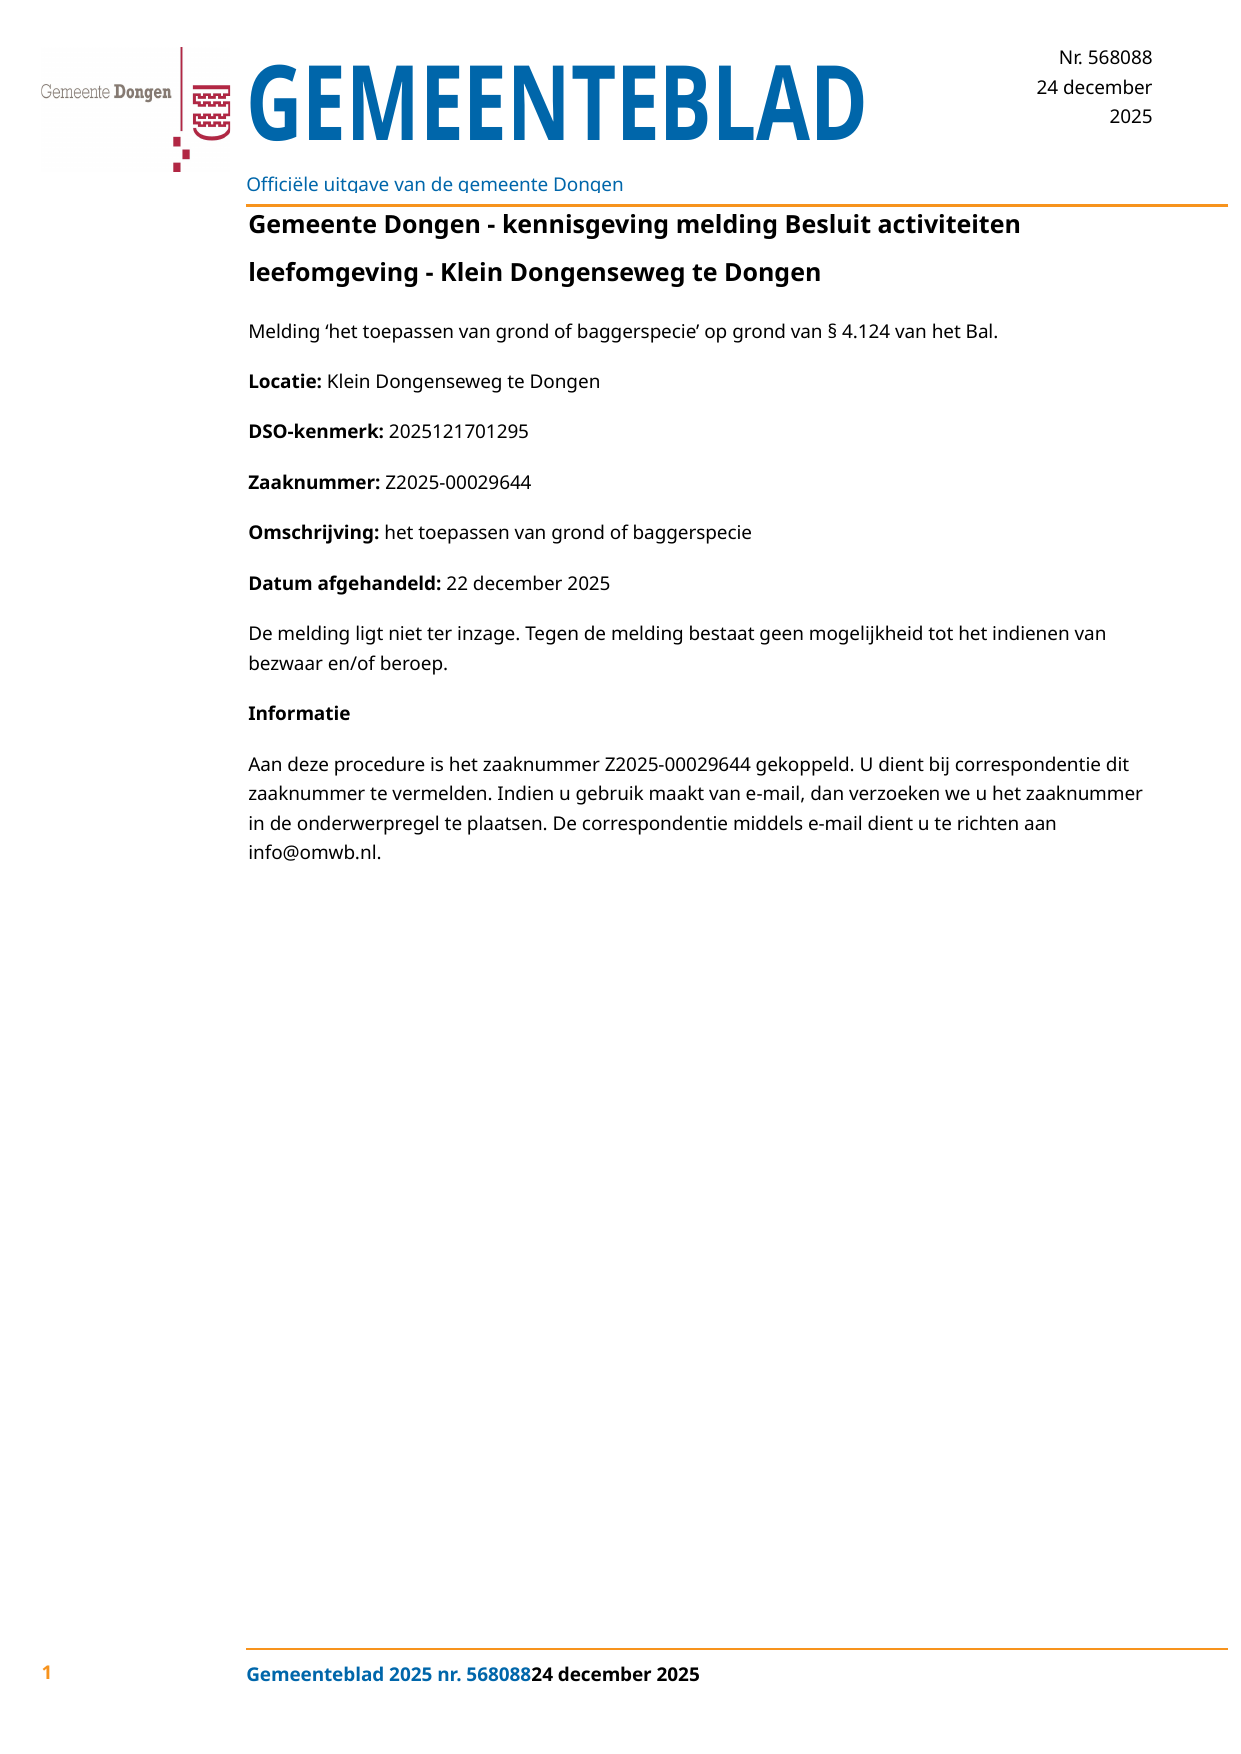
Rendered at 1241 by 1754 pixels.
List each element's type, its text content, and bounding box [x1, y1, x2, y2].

text Melding ‘het toepassen van grond of baggerspecie’ op grond van § 4.124 van het Bal. [248, 318, 1152, 344]
text Omschrijving: het toepassen van grond of baggerspecie [248, 519, 1152, 545]
picture [41, 47, 231, 172]
text Locatie: Klein Dongenseweg te Dongen [248, 368, 1152, 394]
text De melding ligt niet ter inzage. Tegen de melding bestaat geen mogelijkheid tot het indienen van bezwaar en/of beroep. [248, 620, 1152, 676]
text Informatie [248, 700, 1152, 726]
text Gemeente Dongen - kennisgeving melding Besluit activiteiten leefomgeving - Klein Dongenseweg te Dongen [248, 207, 1152, 288]
text DSO-kenmerk: 2025121701295 [248, 419, 1152, 444]
text Datum afgehandeld: 22 december 2025 [248, 570, 1152, 596]
text Zaaknummer: Z2025-00029644 [248, 469, 1152, 495]
text Aan deze procedure is het zaaknummer Z2025-00029644 gekoppeld. U dient bij correspondentie dit zaaknummer te vermelden. Indien u gebruik maakt van e-mail, dan verzoeken we u het zaaknummer in de onderwerpregel te plaatsen. De correspondentie middels e-mail dient u te richten aan info@omwb.nl. [248, 751, 1152, 865]
